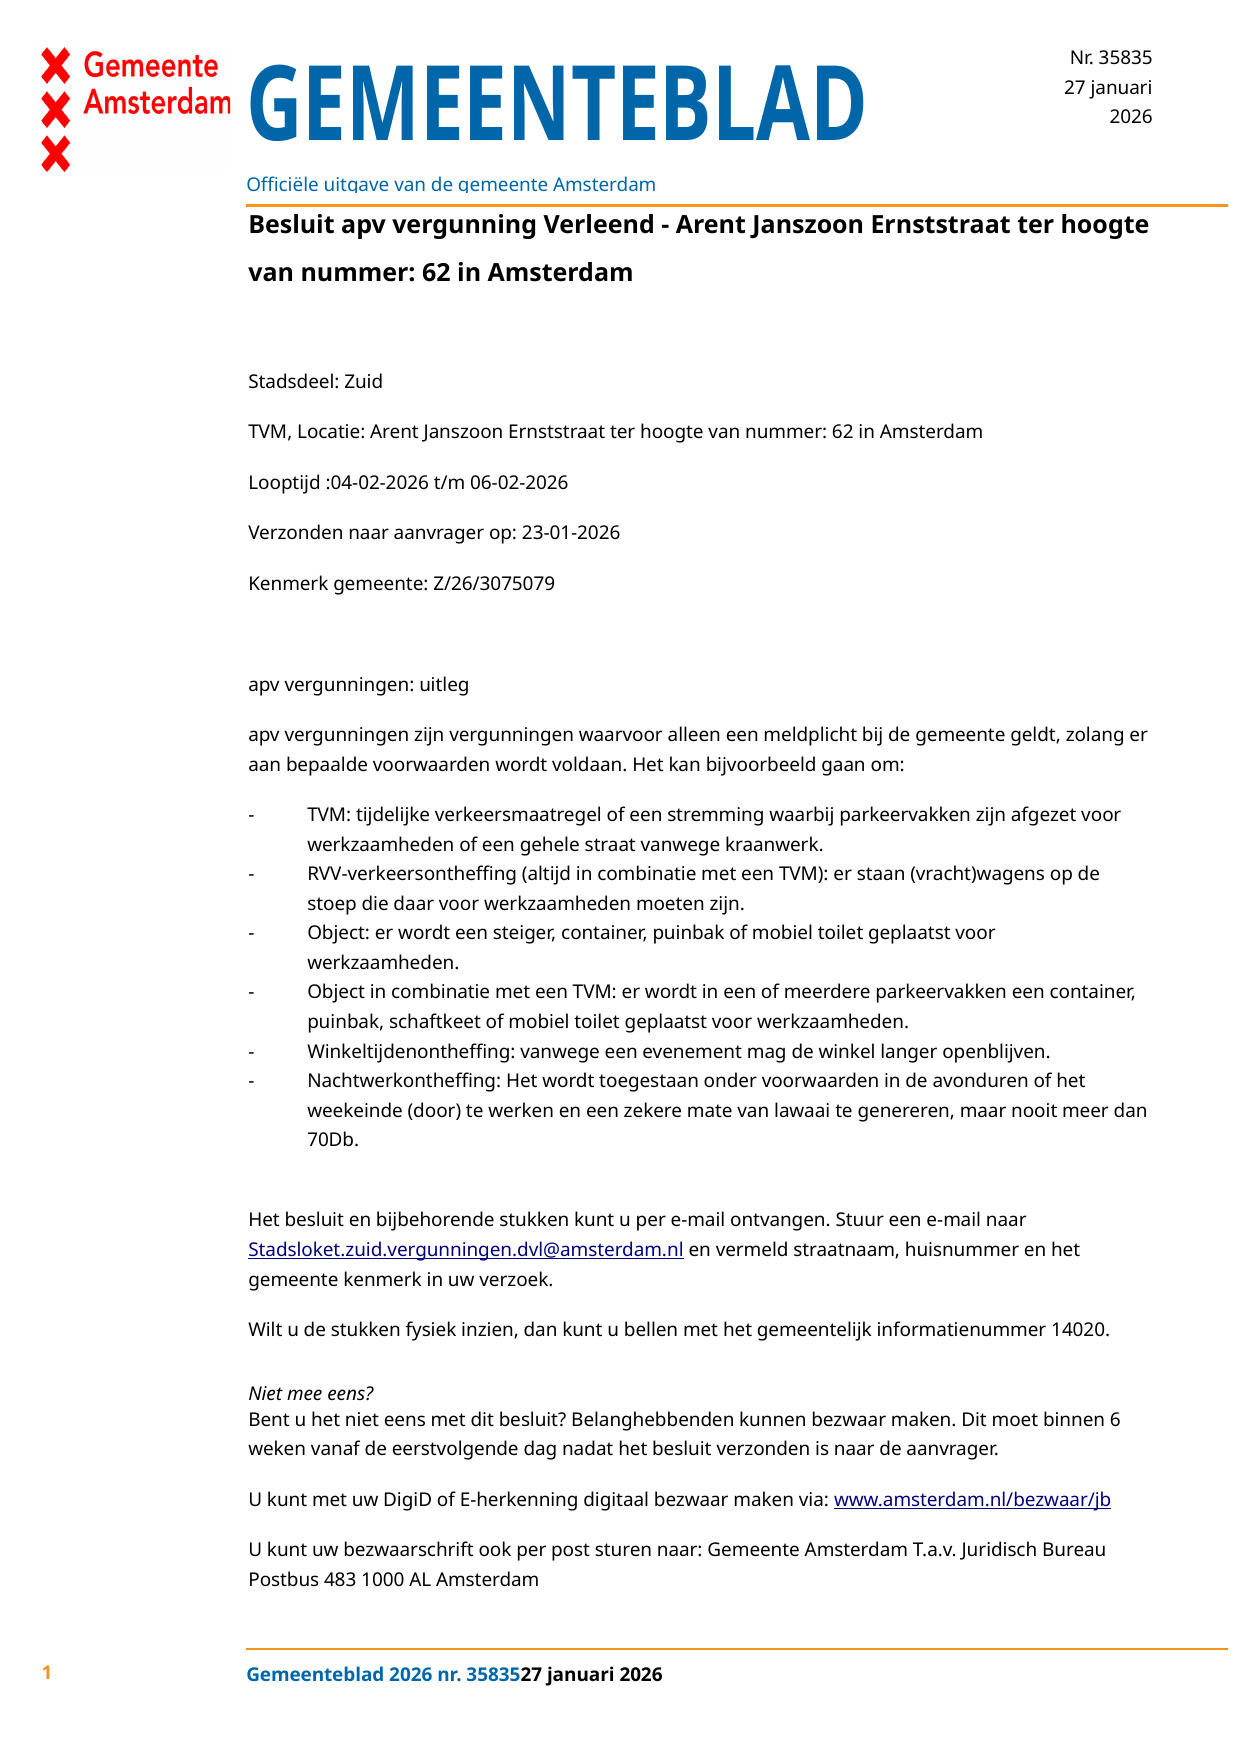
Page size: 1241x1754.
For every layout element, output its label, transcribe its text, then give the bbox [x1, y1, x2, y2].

list Winkeltijdenontheffing: vanwege een evenement mag de winkel langer openblijven. [248, 1038, 1152, 1064]
list TVM: tijdelijke verkeersmaatregel of een stremming waarbij parkeervakken zijn afgezet voor werkzaamheden of een gehele straat vanwege kraanwerk. [248, 801, 1152, 857]
picture [41, 47, 231, 172]
list Nachtwerkontheffing: Het wordt toegestaan onder voorwaarden in de avonduren of het weekeinde (door) te werken en een zekere mate van lawaai te genereren, maar nooit meer dan 70Db. [248, 1067, 1152, 1152]
text Besluit apv vergunning Verleend - Arent Janszoon Ernststraat ter hoogte van nummer: 62 in Amsterdam [248, 207, 1152, 288]
text Niet mee eens? [248, 1380, 1152, 1406]
list RVV-verkeersontheffing (altijd in combinatie met een TVM): er staan (vracht)wagens op de stoep die daar voor werkzaamheden moeten zijn. [248, 860, 1152, 916]
text Wilt u de stukken fysiek inzien, dan kunt u bellen met het gemeentelijk informatienummer 14020. [248, 1316, 1152, 1342]
text Verzonden naar aanvrager op: 23-01-2026 [248, 519, 1152, 545]
text U kunt uw bezwaarschrift ook per post sturen naar: Gemeente Amsterdam T.a.v. Juridisch Bureau Postbus 483 1000 AL Amsterdam [248, 1536, 1152, 1592]
text Kenmerk gemeente: Z/26/3075079 [248, 570, 1152, 596]
text Bent u het niet eens met dit besluit? Belanghebbenden kunnen bezwaar maken. Dit moet binnen 6 weken vanaf de eerstvolgende dag nadat het besluit verzonden is naar de aanvrager. [248, 1406, 1152, 1461]
list Object: er wordt een steiger, container, puinbak of mobiel toilet geplaatst voor werkzaamheden. [248, 919, 1152, 975]
text apv vergunningen: uitleg [248, 671, 1152, 697]
text U kunt met uw DigiD of E-herkenning digitaal bezwaar maken via: www.amsterdam.nl/bezwaar/jb [248, 1486, 1152, 1512]
text Stadsdeel: Zuid [248, 368, 1152, 394]
text apv vergunningen zijn vergunningen waarvoor alleen een meldplicht bij de gemeente geldt, zolang er aan bepaalde voorwaarden wordt voldaan. Het kan bijvoorbeeld gaan om: [248, 721, 1152, 777]
text Het besluit en bijbehorende stukken kunt u per e-mail ontvangen. Stuur een e-mail naar Stadsloket.zuid.vergunningen.dvl@amsterdam.nl en vermeld straatnaam, huisnummer en het gemeente kenmerk in uw verzoek. [248, 1207, 1152, 1292]
text Looptijd :04-02-2026 t/m 06-02-2026 [248, 469, 1152, 495]
text TVM, Locatie: Arent Janszoon Ernststraat ter hoogte van nummer: 62 in Amsterdam [248, 419, 1152, 444]
list Object in combinatie met een TVM: er wordt in een of meerdere parkeervakken een container, puinbak, schaftkeet of mobiel toilet geplaatst voor werkzaamheden. [248, 979, 1152, 1034]
